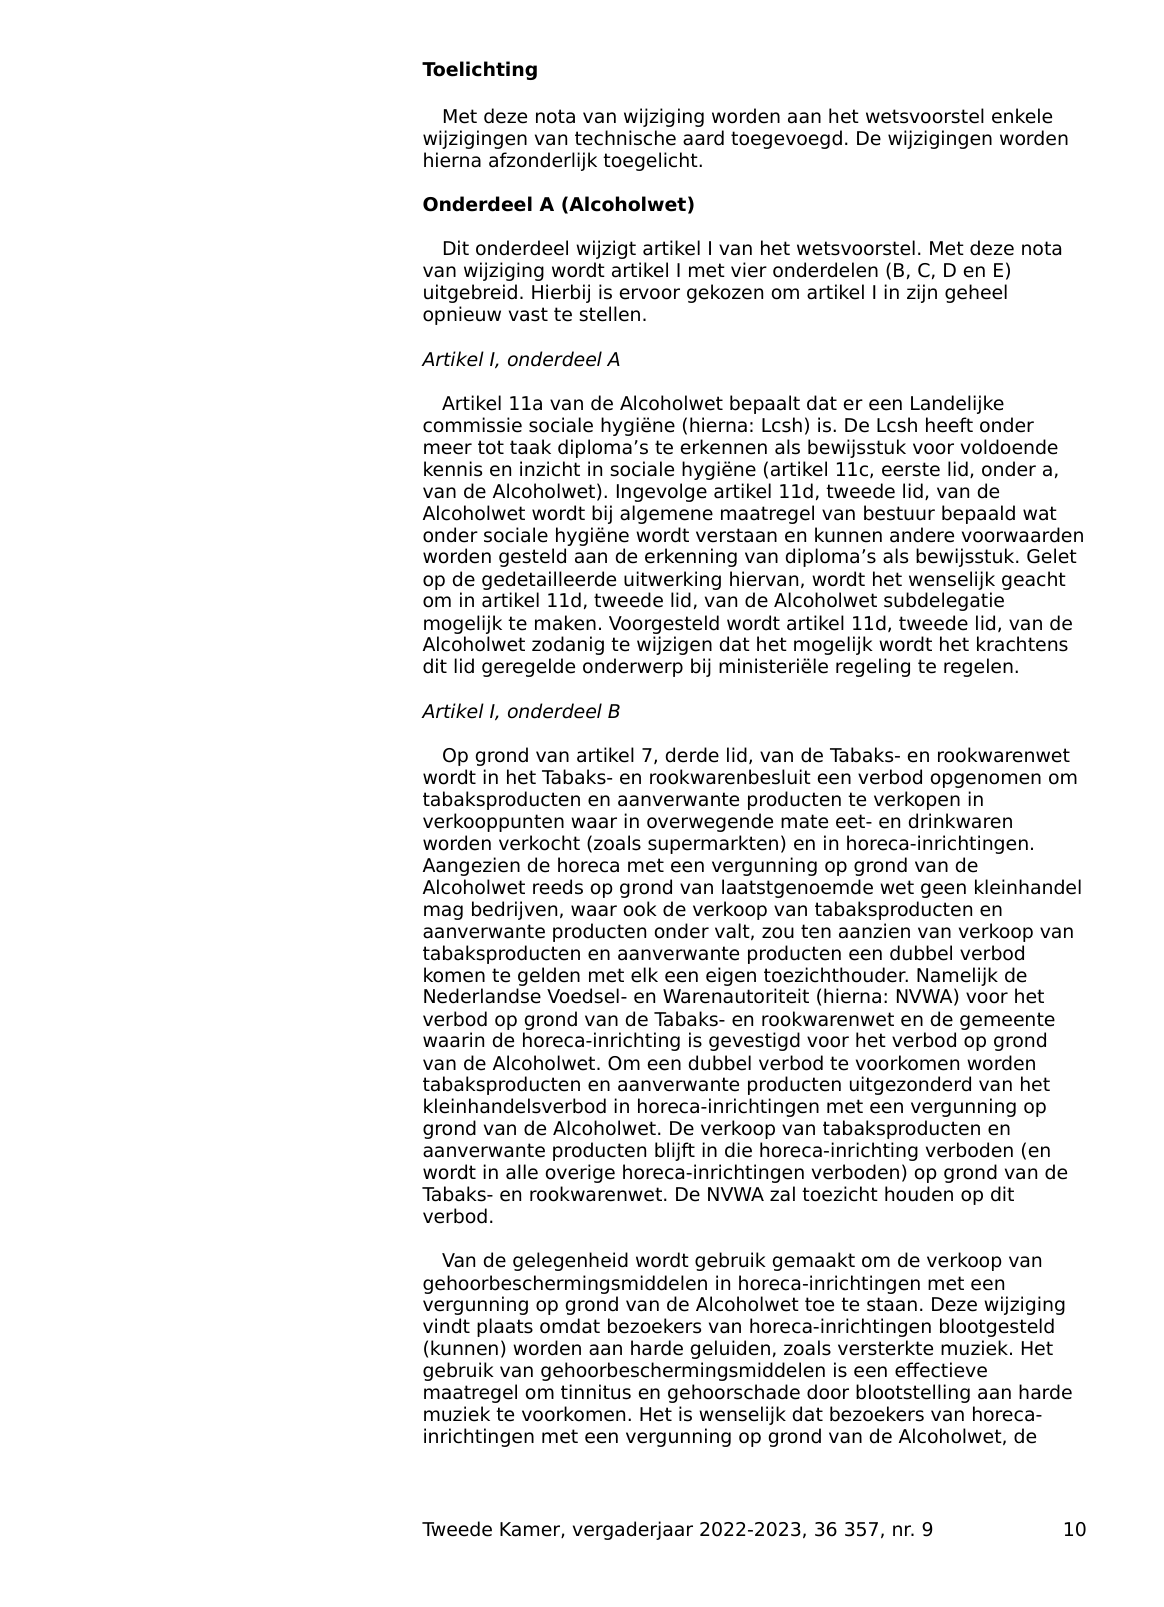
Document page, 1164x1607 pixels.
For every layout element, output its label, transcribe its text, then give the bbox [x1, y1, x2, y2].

text Dit onderdeel wijzigt artikel I van het wetsvoorstel. Met deze nota van wijziging wordt artikel I met vier onderdelen (B, C, D en E) uitgebreid. Hierbij is ervoor gekozen om artikel I in zijn geheel opnieuw vast te stellen. [422, 238, 1087, 326]
text Van de gelegenheid wordt gebruik gemaakt om de verkoop van gehoorbeschermingsmiddelen in horeca-inrichtingen met een vergunning op grond van de Alcoholwet toe te staan. Deze wijziging vindt plaats omdat bezoekers van horeca-inrichtingen blootgesteld (kunnen) worden aan harde geluiden, zoals versterkte muziek. Het gebruik van gehoorbeschermingsmiddelen is een effectieve maatregel om tinnitus en gehoorschade door blootstelling aan harde muziek te voorkomen. Het is wenselijk dat bezoekers van horeca-inrichtingen met een vergunning op grond van de Alcoholwet, de [422, 1250, 1087, 1448]
subtitle Artikel I, onderdeel B [422, 701, 1087, 722]
text Artikel 11a van de Alcoholwet bepaalt dat er een Landelijke commissie sociale hygiëne (hierna: Lcsh) is. De Lcsh heeft onder meer tot taak diploma’s te erkennen als bewijsstuk voor voldoende kennis en inzicht in sociale hygiëne (artikel 11c, eerste lid, onder a, van de Alcoholwet). Ingevolge artikel 11d, tweede lid, van de Alcoholwet wordt bij algemene maatregel van bestuur bepaald wat onder sociale hygiëne wordt verstaan en kunnen andere voorwaarden worden gesteld aan de erkenning van diploma’s als bewijsstuk. Gelet op de gedetailleerde uitwerking hiervan, wordt het wenselijk geacht om in artikel 11d, tweede lid, van de Alcoholwet subdelegatie mogelijk te maken. Voorgesteld wordt artikel 11d, tweede lid, van de Alcoholwet zodanig te wijzigen dat het mogelijk wordt het krachtens dit lid geregelde onderwerp bij ministeriële regeling te regelen. [422, 393, 1087, 678]
subtitle Artikel I, onderdeel A [422, 348, 1087, 370]
subtitle Toelichting [422, 59, 1087, 81]
text Met deze nota van wijziging worden aan het wetsvoorstel enkele wijzigingen van technische aard toegevoegd. De wijzigingen worden hierna afzonderlijk toegelicht. [422, 106, 1087, 172]
text Op grond van artikel 7, derde lid, van de Tabaks- en rookwarenwet wordt in het Tabaks- en rookwarenbesluit een verbod opgenomen om tabaksproducten en aanverwante producten te verkopen in verkooppunten waar in overwegende mate eet- en drinkwaren worden verkocht (zoals supermarkten) en in horeca-inrichtingen. Aangezien de horeca met een vergunning op grond van de Alcoholwet reeds op grond van laatstgenoemde wet geen kleinhandel mag bedrijven, waar ook de verkoop van tabaksproducten en aanverwante producten onder valt, zou ten aanzien van verkoop van tabaksproducten en aanverwante producten een dubbel verbod komen te gelden met elk een eigen toezichthouder. Namelijk de Nederlandse Voedsel- en Warenautoriteit (hierna: NVWA) voor het verbod op grond van de Tabaks- en rookwarenwet en de gemeente waarin de horeca-inrichting is gevestigd voor het verbod op grond van de Alcoholwet. Om een dubbel verbod te voorkomen worden tabaksproducten en aanverwante producten uitgezonderd van het kleinhandelsverbod in horeca-inrichtingen met een vergunning op grond van de Alcoholwet. De verkoop van tabaksproducten en aanverwante producten blijft in die horeca-inrichting verboden (en wordt in alle overige horeca-inrichtingen verboden) op grond van de Tabaks- en rookwarenwet. De NVWA zal toezicht houden op dit verbod. [422, 745, 1087, 1228]
subtitle Onderdeel A (Alcoholwet) [422, 194, 1087, 216]
